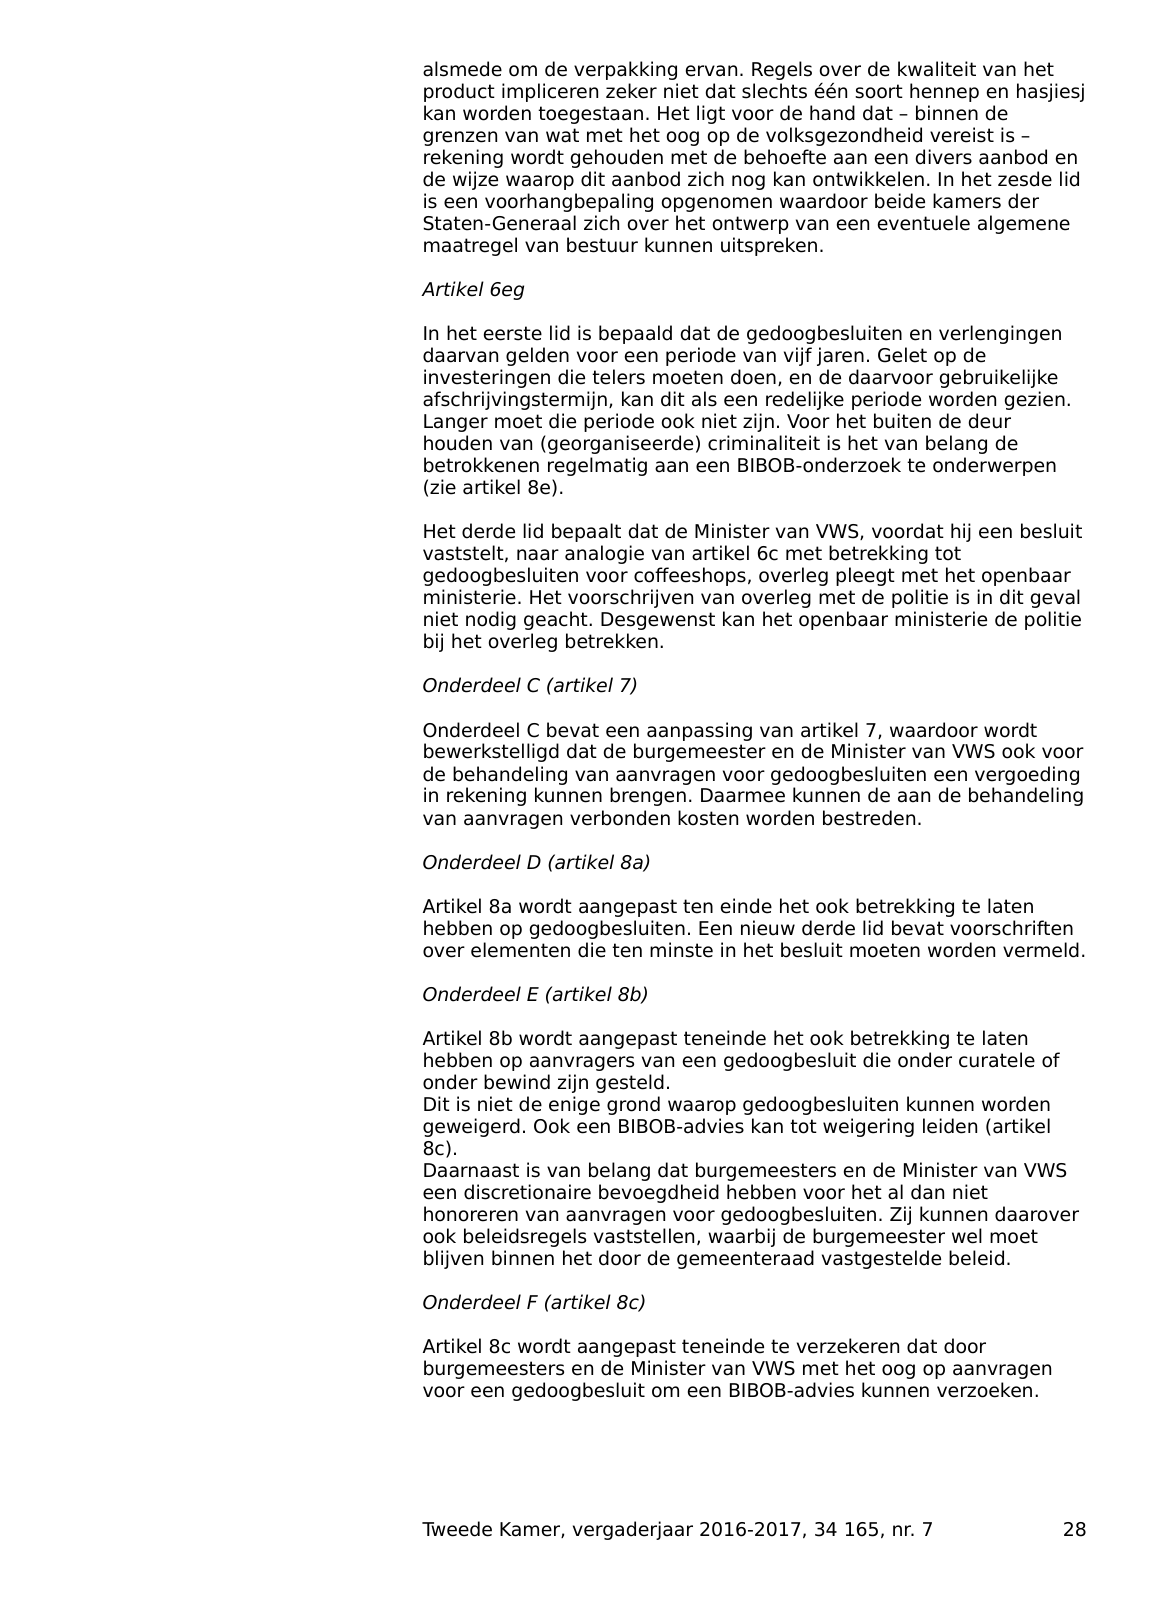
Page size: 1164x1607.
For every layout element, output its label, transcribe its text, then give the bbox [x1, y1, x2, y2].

text Onderdeel C bevat een aanpassing van artikel 7, waardoor wordt bewerkstelligd dat de burgemeester en de Minister van VWS ook voor de behandeling van aanvragen voor gedoogbesluiten een vergoeding in rekening kunnen brengen. Daarmee kunnen de aan de behandeling van aanvragen verbonden kosten worden bestreden. [422, 719, 1087, 829]
subtitle Onderdeel F (artikel 8c) [422, 1292, 1087, 1314]
text alsmede om de verpakking ervan. Regels over de kwaliteit van het product impliceren zeker niet dat slechts één soort hennep en hasjiesj kan worden toegestaan. Het ligt voor de hand dat – binnen de grenzen van wat met het oog op de volksgezondheid vereist is – rekening wordt gehouden met de behoefte aan een divers aanbod en de wijze waarop dit aanbod zich nog kan ontwikkelen. In het zesde lid is een voorhangbepaling opgenomen waardoor beide kamers der Staten-Generaal zich over het ontwerp van een eventuele algemene maatregel van bestuur kunnen uitspreken. [422, 59, 1087, 257]
text Het derde lid bepaalt dat de Minister van VWS, voordat hij een besluit vaststelt, naar analogie van artikel 6c met betrekking tot gedoogbesluiten voor coffeeshops, overleg pleegt met het openbaar ministerie. Het voorschrijven van overleg met de politie is in dit geval niet nodig geacht. Desgewenst kan het openbaar ministerie de politie bij het overleg betrekken. [422, 521, 1087, 653]
text Artikel 8c wordt aangepast teneinde te verzekeren dat door burgemeesters en de Minister van VWS met het oog op aanvragen voor een gedoogbesluit om een BIBOB-advies kunnen verzoeken. [422, 1336, 1087, 1402]
subtitle Onderdeel D (artikel 8a) [422, 852, 1087, 873]
text Dit is niet de enige grond waarop gedoogbesluiten kunnen worden geweigerd. Ook een BIBOB-advies kan tot weigering leiden (artikel 8c). [422, 1094, 1087, 1160]
text Artikel 8b wordt aangepast teneinde het ook betrekking te laten hebben op aanvragers van een gedoogbesluit die onder curatele of onder bewind zijn gesteld. [422, 1028, 1087, 1094]
text Daarnaast is van belang dat burgemeesters en de Minister van VWS een discretionaire bevoegdheid hebben voor het al dan niet honoreren van aanvragen voor gedoogbesluiten. Zij kunnen daarover ook beleidsregels vaststellen, waarbij de burgemeester wel moet blijven binnen het door de gemeenteraad vastgestelde beleid. [422, 1160, 1087, 1270]
text In het eerste lid is bepaald dat de gedoogbesluiten en verlengingen daarvan gelden voor een periode van vijf jaren. Gelet op de investeringen die telers moeten doen, en de daarvoor gebruikelijke afschrijvingstermijn, kan dit als een redelijke periode worden gezien. Langer moet die periode ook niet zijn. Voor het buiten de deur houden van (georganiseerde) criminaliteit is het van belang de betrokkenen regelmatig aan een BIBOB-onderzoek te onderwerpen (zie artikel 8e). [422, 323, 1087, 499]
subtitle Onderdeel C (artikel 7) [422, 675, 1087, 697]
text Artikel 8a wordt aangepast ten einde het ook betrekking te laten hebben op gedoogbesluiten. Een nieuw derde lid bevat voorschriften over elementen die ten minste in het besluit moeten worden vermeld. [422, 896, 1087, 962]
subtitle Artikel 6eg [422, 279, 1087, 301]
subtitle Onderdeel E (artikel 8b) [422, 984, 1087, 1006]
